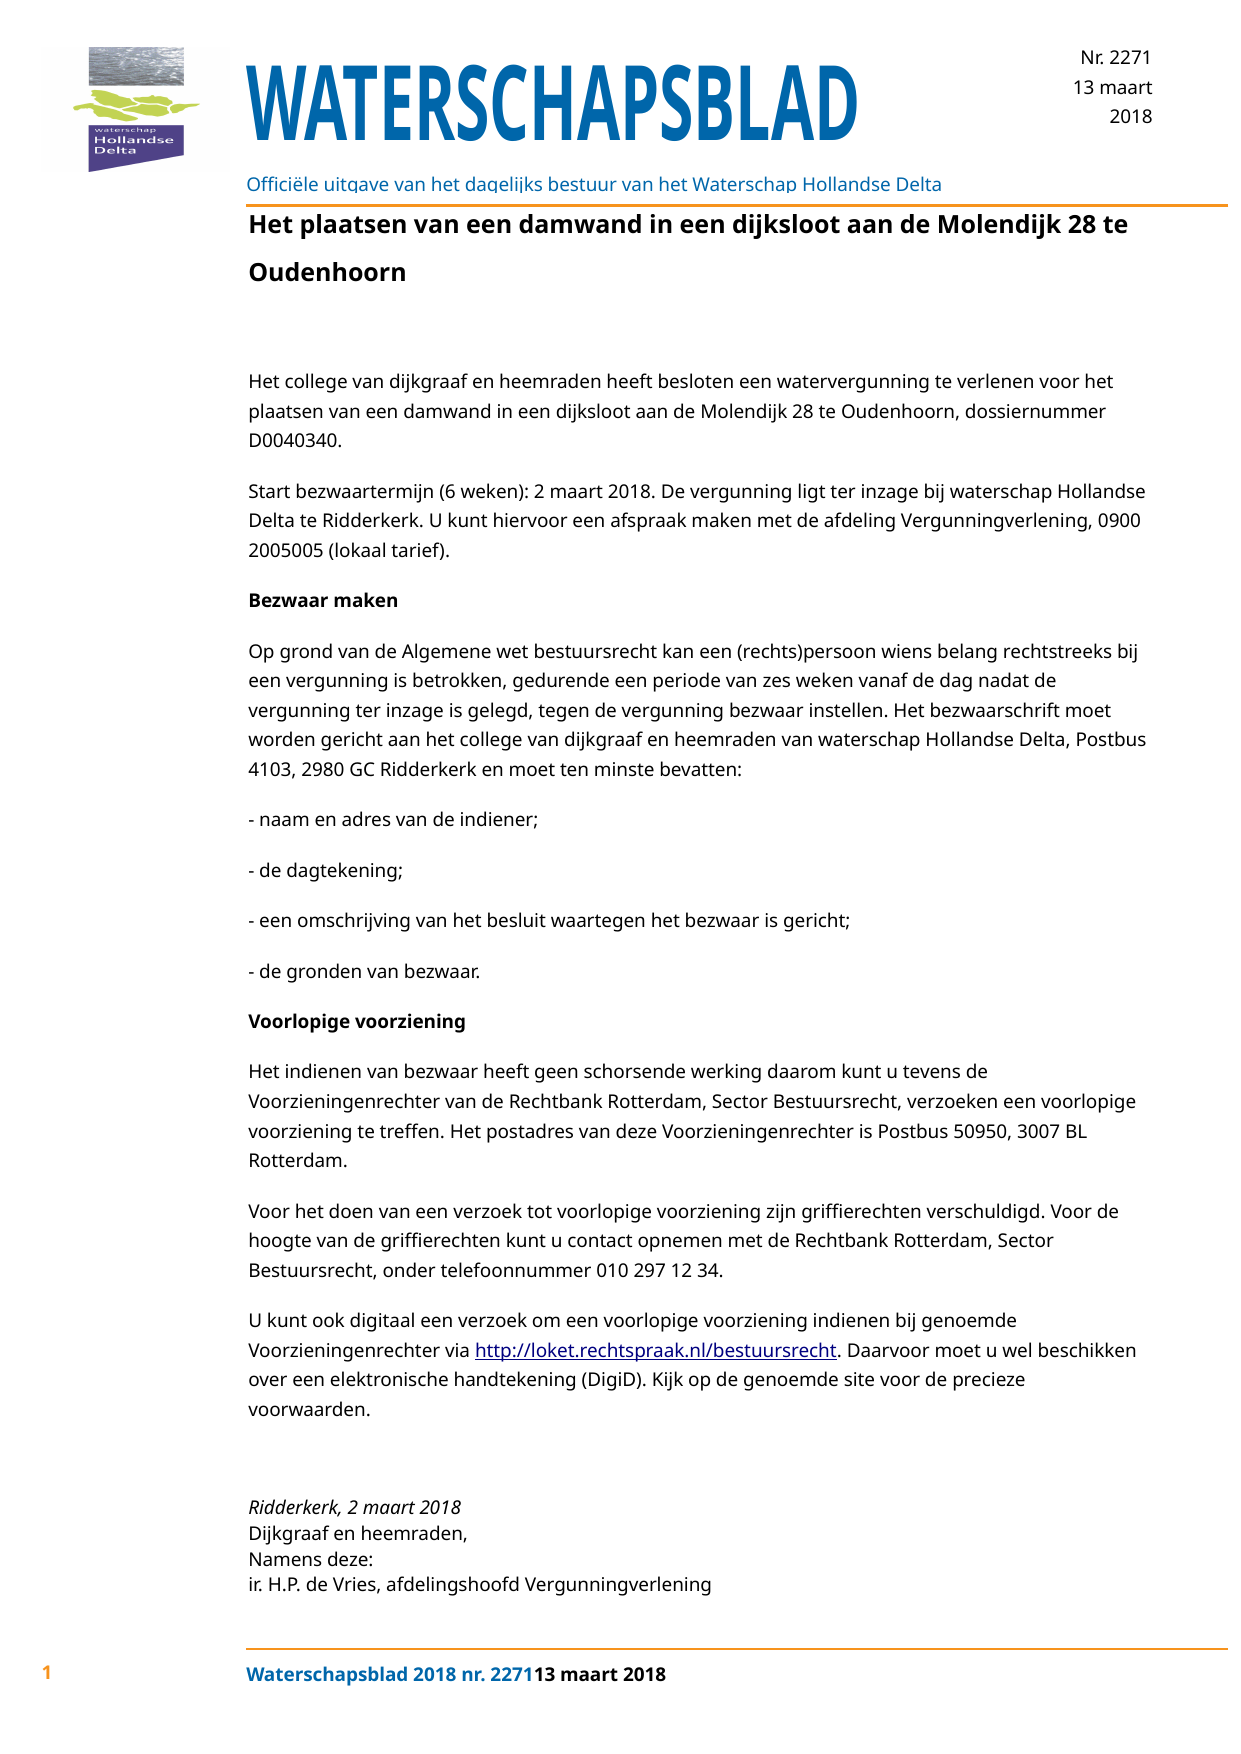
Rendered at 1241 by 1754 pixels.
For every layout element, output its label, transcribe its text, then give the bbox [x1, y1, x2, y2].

text Voorlopige voorziening [248, 1008, 1152, 1034]
text Bezwaar maken [248, 587, 1152, 613]
text Ridderkerk, 2 maart 2018 [248, 1494, 1152, 1520]
text - naam en adres van de indiener; [248, 807, 1152, 832]
text Het indienen van bezwaar heeft geen schorsende werking daarom kunt u tevens de Voorzieningenrechter van de Rechtbank Rotterdam, Sector Bestuursrecht, verzoeken een voorlopige voorziening te treffen. Het postadres van deze Voorzieningenrechter is Postbus 50950, 3007 BL Rotterdam. [248, 1059, 1152, 1173]
text ir. H.P. de Vries, afdelingshoofd Vergunningverlening [248, 1572, 1152, 1597]
text Het plaatsen van een damwand in een dijksloot aan de Molendijk 28 te Oudenhoorn [248, 207, 1152, 288]
text - de dagtekening; [248, 857, 1152, 883]
text Voor het doen van een verzoek tot voorlopige voorziening zijn griffierechten verschuldigd. Voor de hoogte van de griffierechten kunt u contact opnemen met de Rechtbank Rotterdam, Sector Bestuursrecht, onder telefoonnummer 010 297 12 34. [248, 1198, 1152, 1283]
text U kunt ook digitaal een verzoek om een voorlopige voorziening indienen bij genoemde Voorzieningenrechter via http://loket.rechtspraak.nl/bestuursrecht. Daarvoor moet u wel beschikken over een elektronische handtekening (DigiD). Kijk op de genoemde site voor de precieze voorwaarden. [248, 1307, 1152, 1422]
picture [41, 47, 231, 172]
text Start bezwaartermijn (6 weken): 2 maart 2018. De vergunning ligt ter inzage bij waterschap Hollandse Delta te Ridderkerk. U kunt hiervoor een afspraak maken met de afdeling Vergunningverlening, 0900 2005005 (lokaal tarief). [248, 478, 1152, 563]
text - de gronden van bezwaar. [248, 958, 1152, 984]
text Op grond van de Algemene wet bestuursrecht kan een (rechts)persoon wiens belang rechtstreeks bij een vergunning is betrokken, gedurende een periode van zes weken vanaf de dag nadat de vergunning ter inzage is gelegd, tegen de vergunning bezwaar instellen. Het bezwaarschrift moet worden gericht aan het college van dijkgraaf en heemraden van waterschap Hollandse Delta, Postbus 4103, 2980 GC Ridderkerk en moet ten minste bevatten: [248, 638, 1152, 782]
text Dijkgraaf en heemraden, [248, 1520, 1152, 1546]
text - een omschrijving van het besluit waartegen het bezwaar is gericht; [248, 907, 1152, 933]
text Het college van dijkgraaf en heemraden heeft besloten een watervergunning te verlenen voor het plaatsen van een damwand in een dijksloot aan de Molendijk 28 te Oudenhoorn, dossiernummer D0040340. [248, 368, 1152, 453]
text Namens deze: [248, 1546, 1152, 1572]
